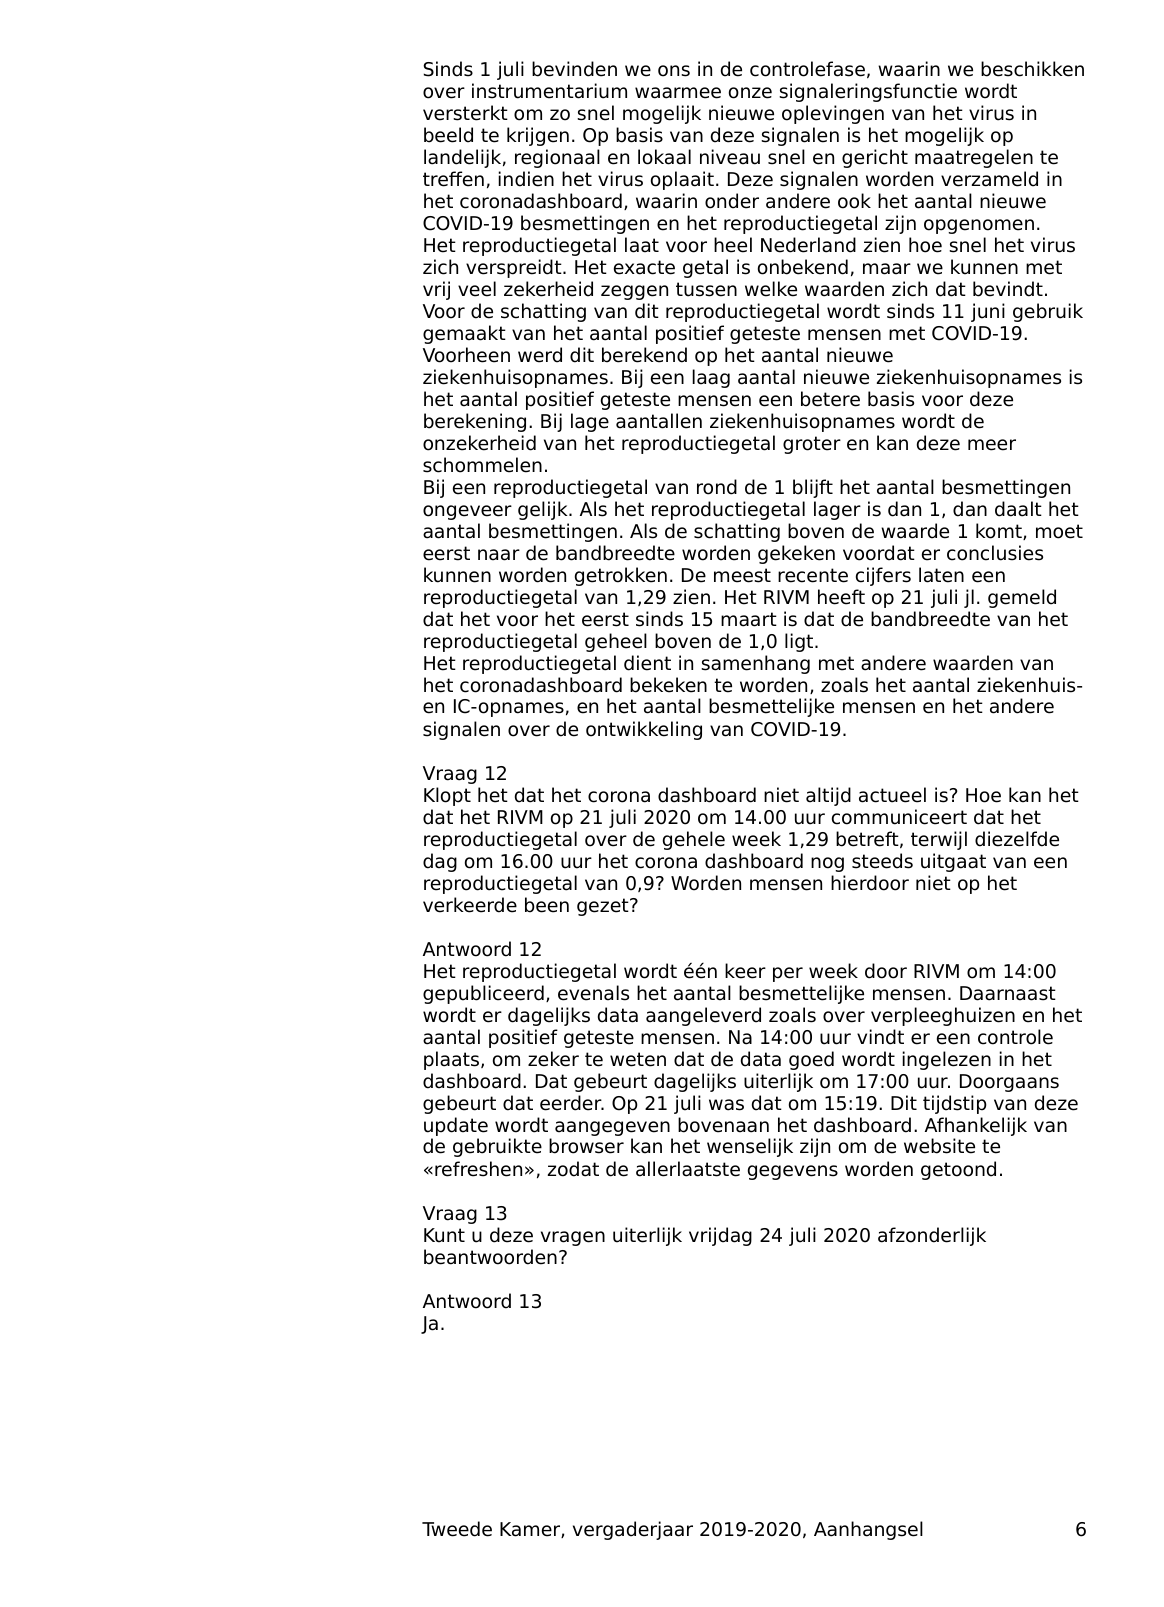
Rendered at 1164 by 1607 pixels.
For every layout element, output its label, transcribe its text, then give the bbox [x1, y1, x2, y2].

text Het reproductiegetal laat voor heel Nederland zien hoe snel het virus zich verspreidt. Het exacte getal is onbekend, maar we kunnen met vrij veel zekerheid zeggen tussen welke waarden zich dat bevindt. Voor de schatting van dit reproductiegetal wordt sinds 11 juni gebruik gemaakt van het aantal positief geteste mensen met COVID-19. Voorheen werd dit berekend op het aantal nieuwe ziekenhuisopnames. Bij een laag aantal nieuwe ziekenhuisopnames is het aantal positief geteste mensen een betere basis voor deze berekening. Bij lage aantallen ziekenhuisopnames wordt de onzekerheid van het reproductiegetal groter en kan deze meer schommelen. [422, 235, 1087, 477]
text Kunt u deze vragen uiterlijk vrijdag 24 juli 2020 afzonderlijk beantwoorden? [422, 1224, 1087, 1268]
text Bij een reproductiegetal van rond de 1 blijft het aantal besmettingen ongeveer gelijk. Als het reproductiegetal lager is dan 1, dan daalt het aantal besmettingen. Als de schatting boven de waarde 1 komt, moet eerst naar de bandbreedte worden gekeken voordat er conclusies kunnen worden getrokken. De meest recente cijfers laten een reproductiegetal van 1,29 zien. Het RIVM heeft op 21 juli jl. gemeld dat het voor het eerst sinds 15 maart is dat de bandbreedte van het reproductiegetal geheel boven de 1,0 ligt. [422, 477, 1087, 652]
text Ja. [422, 1313, 1087, 1335]
text Het reproductiegetal dient in samenhang met andere waarden van het coronadashboard bekeken te worden, zoals het aantal ziekenhuis- en IC-opnames, en het aantal besmettelijke mensen en het andere signalen over de ontwikkeling van COVID-19. [422, 652, 1087, 740]
text Sinds 1 juli bevinden we ons in de controlefase, waarin we beschikken over instrumentarium waarmee onze signaleringsfunctie wordt versterkt om zo snel mogelijk nieuwe oplevingen van het virus in beeld te krijgen. Op basis van deze signalen is het mogelijk op landelijk, regionaal en lokaal niveau snel en gericht maatregelen te treffen, indien het virus oplaait. Deze signalen worden verzameld in het coronadashboard, waarin onder andere ook het aantal nieuwe COVID-19 besmettingen en het reproductiegetal zijn opgenomen. [422, 59, 1087, 235]
text Antwoord 12 [422, 939, 1087, 961]
text Het reproductiegetal wordt één keer per week door RIVM om 14:00 gepubliceerd, evenals het aantal besmettelijke mensen. Daarnaast wordt er dagelijks data aangeleverd zoals over verpleeghuizen en het aantal positief geteste mensen. Na 14:00 uur vindt er een controle plaats, om zeker te weten dat de data goed wordt ingelezen in het dashboard. Dat gebeurt dagelijks uiterlijk om 17:00 uur. Doorgaans gebeurt dat eerder. Op 21 juli was dat om 15:19. Dit tijdstip van deze update wordt aangegeven bovenaan het dashboard. Afhankelijk van de gebruikte browser kan het wenselijk zijn om de website te «refreshen», zodat de allerlaatste gegevens worden getoond. [422, 961, 1087, 1180]
text Klopt het dat het corona dashboard niet altijd actueel is? Hoe kan het dat het RIVM op 21 juli 2020 om 14.00 uur communiceert dat het reproductiegetal over de gehele week 1,29 betreft, terwijl diezelfde dag om 16.00 uur het corona dashboard nog steeds uitgaat van een reproductiegetal van 0,9? Worden mensen hierdoor niet op het verkeerde been gezet? [422, 784, 1087, 916]
text Vraag 12 [422, 763, 1087, 784]
text Vraag 13 [422, 1203, 1087, 1224]
text Antwoord 13 [422, 1291, 1087, 1313]
